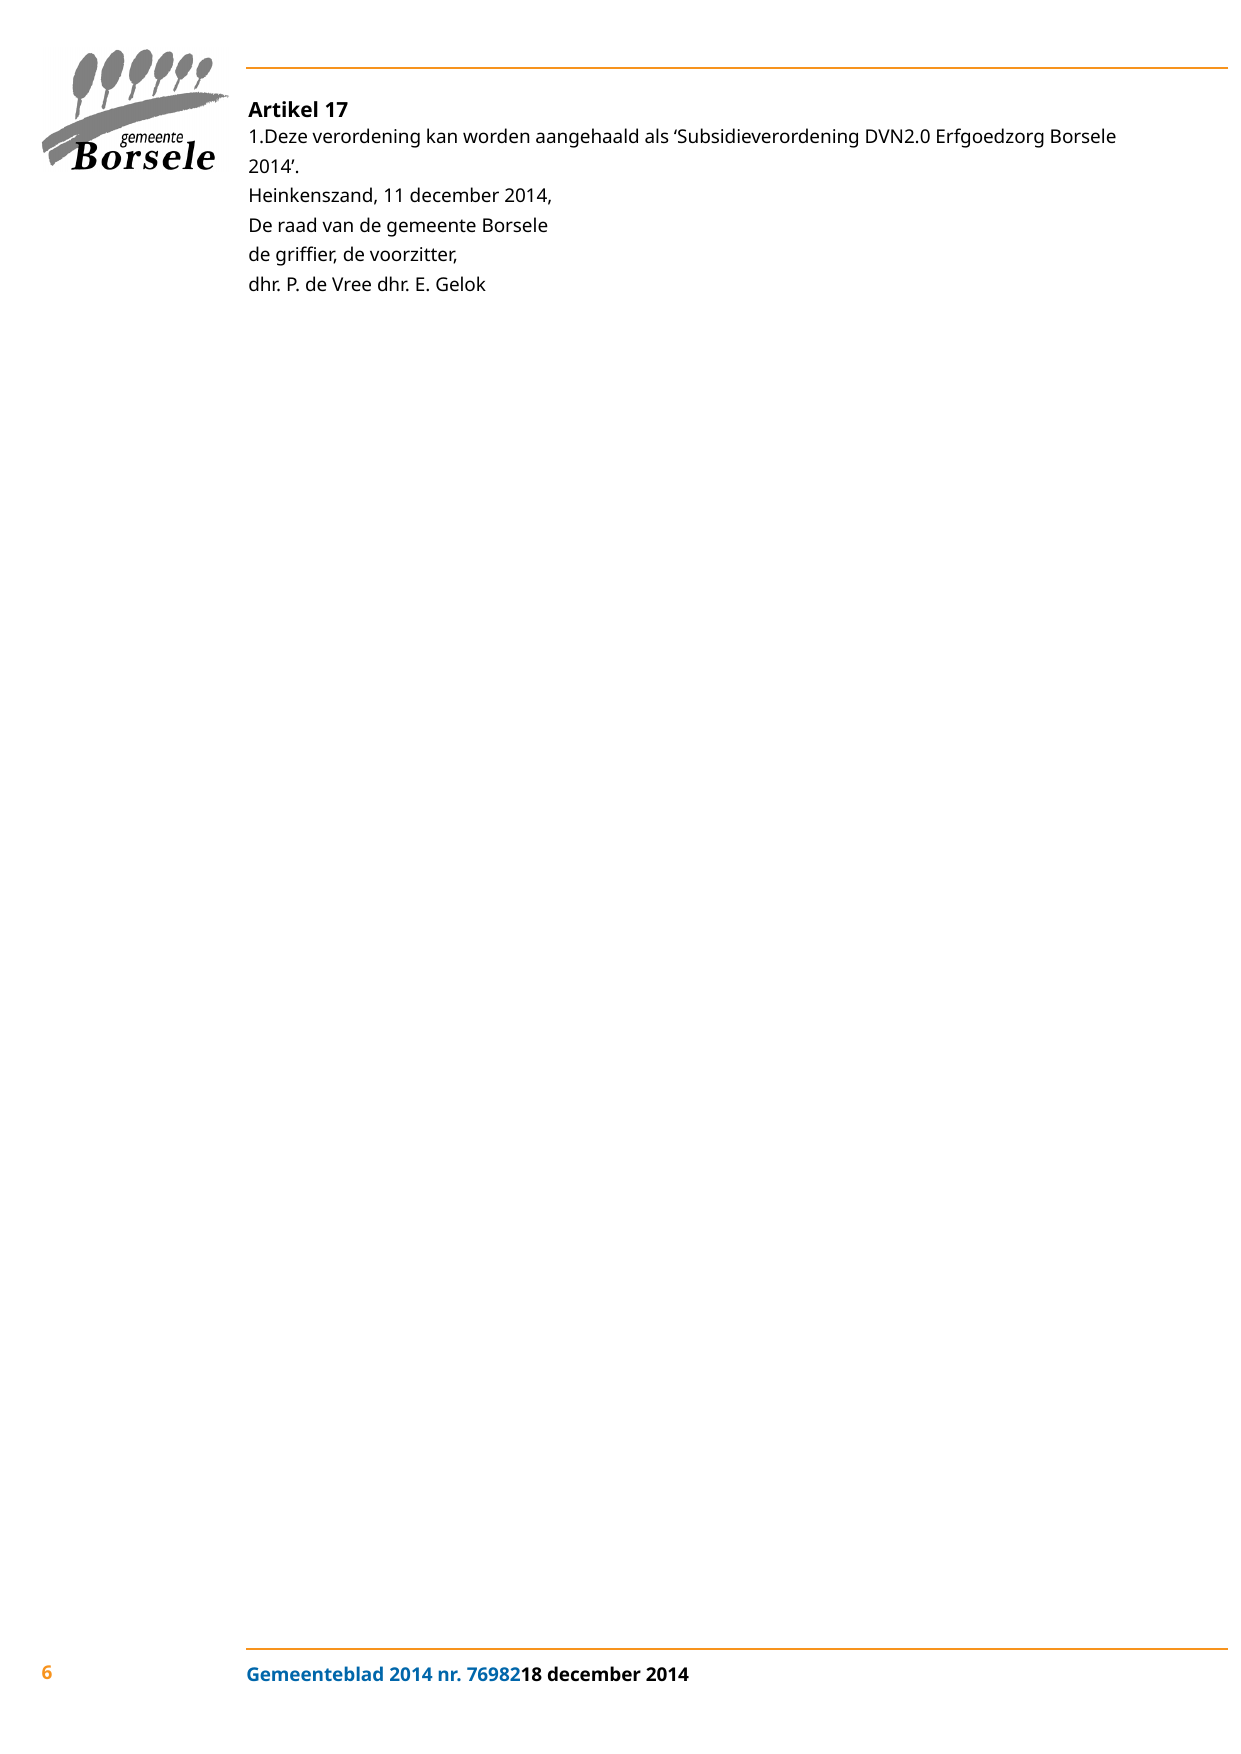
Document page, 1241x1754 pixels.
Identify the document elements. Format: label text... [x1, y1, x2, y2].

text Heinkenszand, 11 december 2014, [248, 182, 1152, 208]
text Artikel 17 [248, 95, 1152, 123]
text de griffier, de voorzitter, [248, 242, 1152, 267]
picture [41, 47, 231, 172]
text De raad van de gemeente Borsele [248, 212, 1152, 238]
text 1.Deze verordening kan worden aangehaald als ‘Subsidieverordening DVN2.0 Erfgoedzorg Borsele 2014’. [248, 123, 1152, 178]
text dhr. P. de Vree dhr. E. Gelok [248, 271, 1152, 297]
